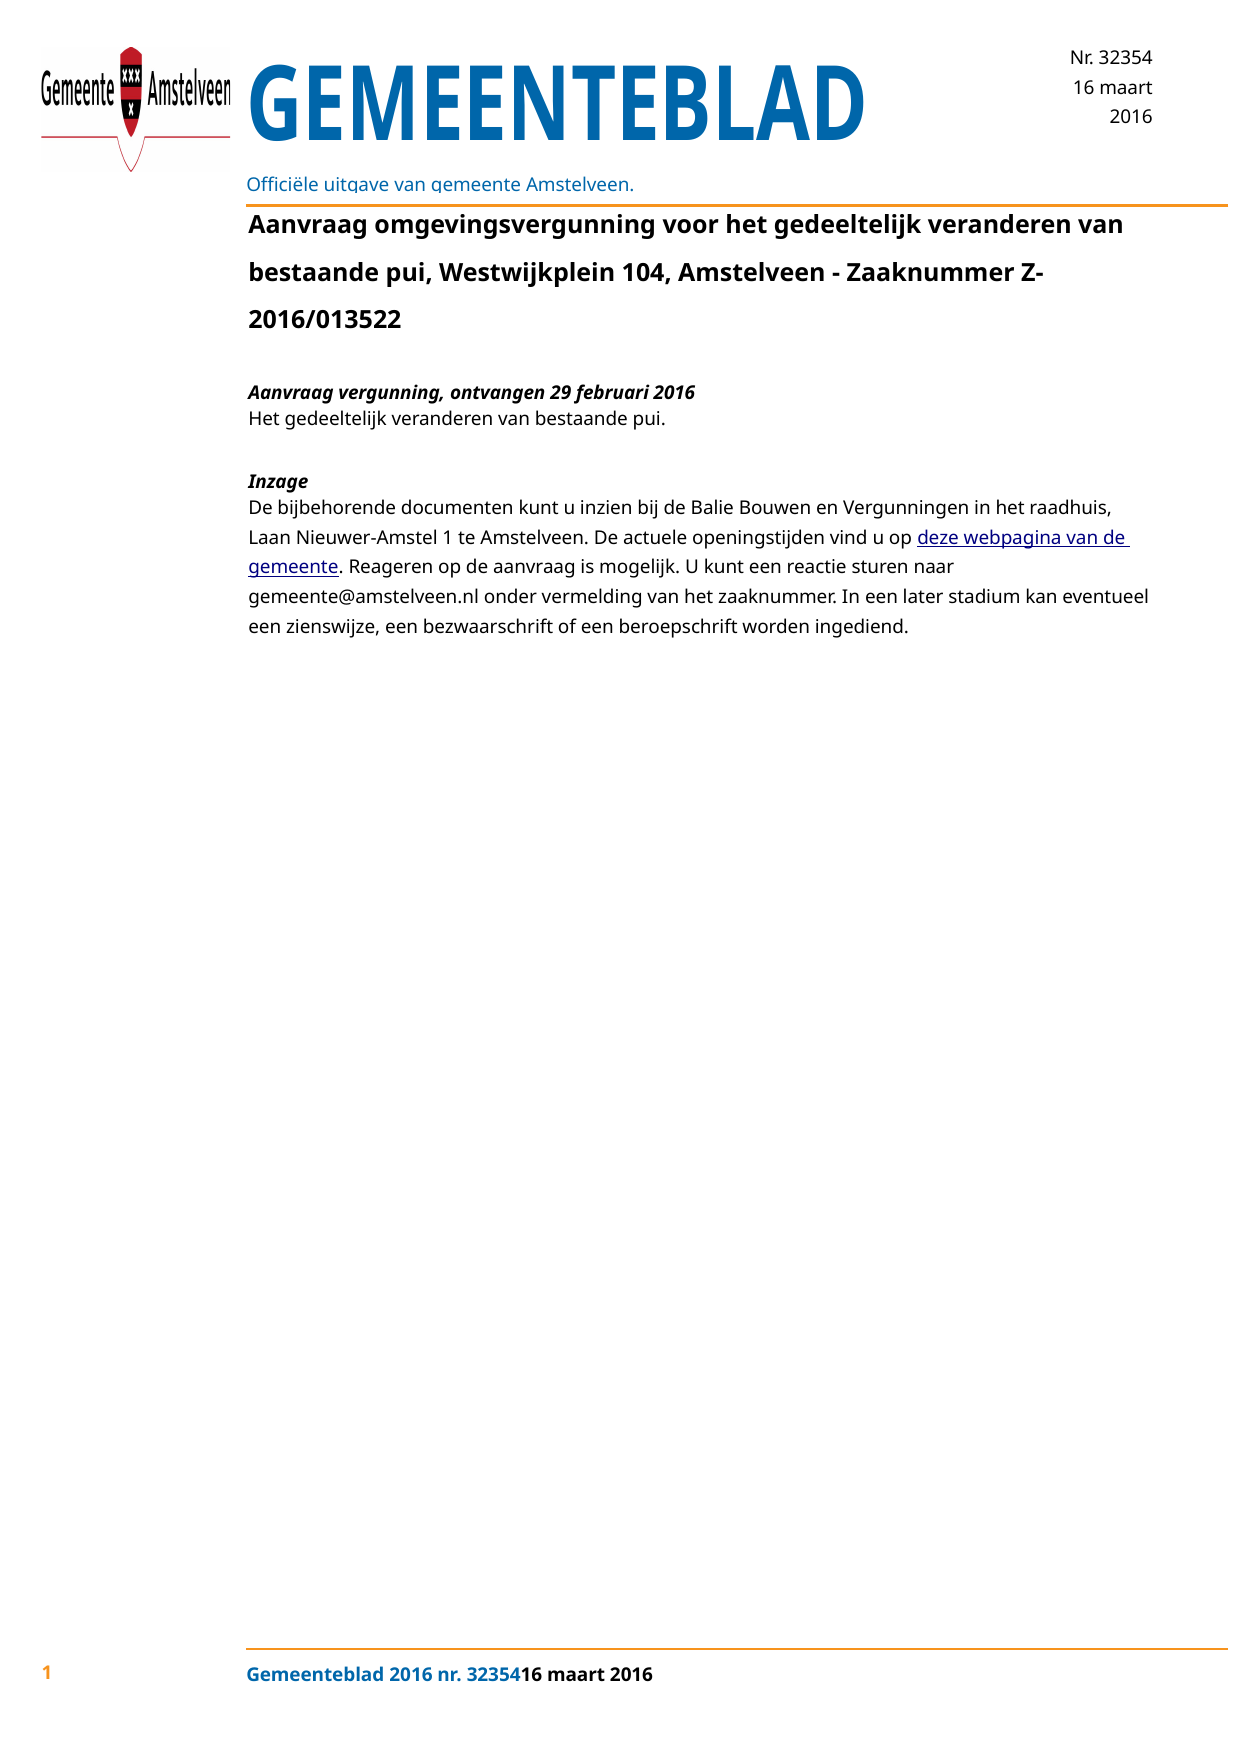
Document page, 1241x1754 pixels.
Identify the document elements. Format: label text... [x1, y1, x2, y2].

text Inzage [248, 469, 1152, 494]
text Aanvraag vergunning, ontvangen 29 februari 2016 [248, 379, 1152, 405]
text Aanvraag omgevingsvergunning voor het gedeeltelijk veranderen van bestaande pui, Westwijkplein 104, Amstelveen - Zaaknummer Z-2016/013522 [248, 207, 1152, 336]
text Het gedeeltelijk veranderen van bestaande pui. [248, 405, 1152, 431]
picture [41, 47, 231, 172]
text De bijbehorende documenten kunt u inzien bij de Balie Bouwen en Vergunningen in het raadhuis, Laan Nieuwer-Amstel 1 te Amstelveen. De actuele openingstijden vind u op deze webpagina van de gemeente. Reageren op de aanvraag is mogelijk. U kunt een reactie sturen naar gemeente@amstelveen.nl onder vermelding van het zaaknummer. In een later stadium kan eventueel een zienswijze, een bezwaarschrift of een beroepschrift worden ingediend. [248, 494, 1152, 638]
